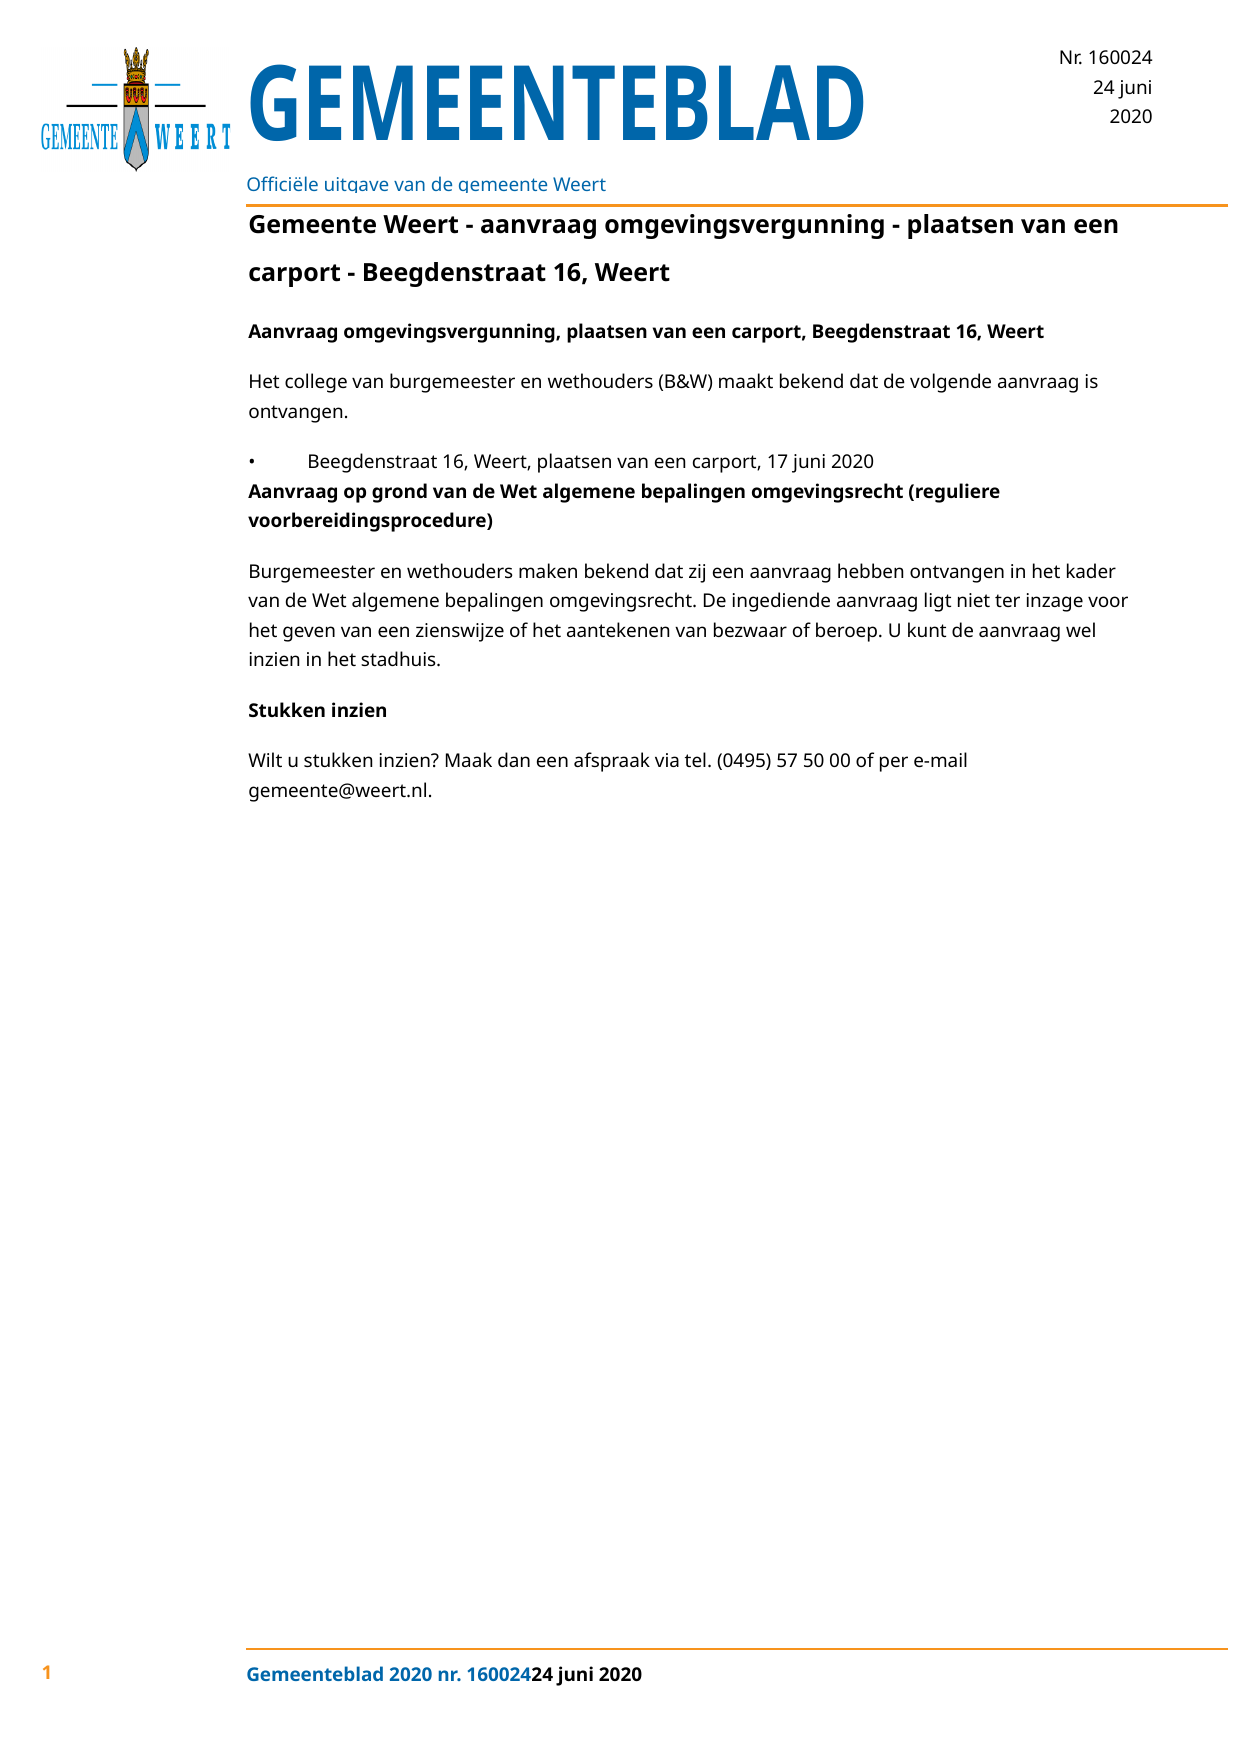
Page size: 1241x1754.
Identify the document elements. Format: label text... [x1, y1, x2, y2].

text Aanvraag omgevingsvergunning, plaatsen van een carport, Beegdenstraat 16, Weert [248, 318, 1152, 344]
list Beegdenstraat 16, Weert, plaatsen van een carport, 17 juni 2020 [248, 448, 1152, 474]
text Wilt u stukken inzien? Maak dan een afspraak via tel. (0495) 57 50 00 of per e-mail gemeente@weert.nl. [248, 747, 1152, 803]
text Stukken inzien [248, 697, 1152, 723]
text Aanvraag op grond van de Wet algemene bepalingen omgevingsrecht (reguliere voorbereidingsprocedure) [248, 478, 1152, 533]
text Gemeente Weert - aanvraag omgevingsvergunning - plaatsen van een carport - Beegdenstraat 16, Weert [248, 207, 1152, 288]
text Burgemeester en wethouders maken bekend dat zij een aanvraag hebben ontvangen in het kader van de Wet algemene bepalingen omgevingsrecht. De ingediende aanvraag ligt niet ter inzage voor het geven van een zienswijze of het aantekenen van bezwaar of beroep. U kunt de aanvraag wel inzien in het stadhuis. [248, 558, 1152, 672]
text Het college van burgemeester en wethouders (B&W) maakt bekend dat de volgende aanvraag is ontvangen. [248, 368, 1152, 424]
picture [41, 47, 231, 172]
